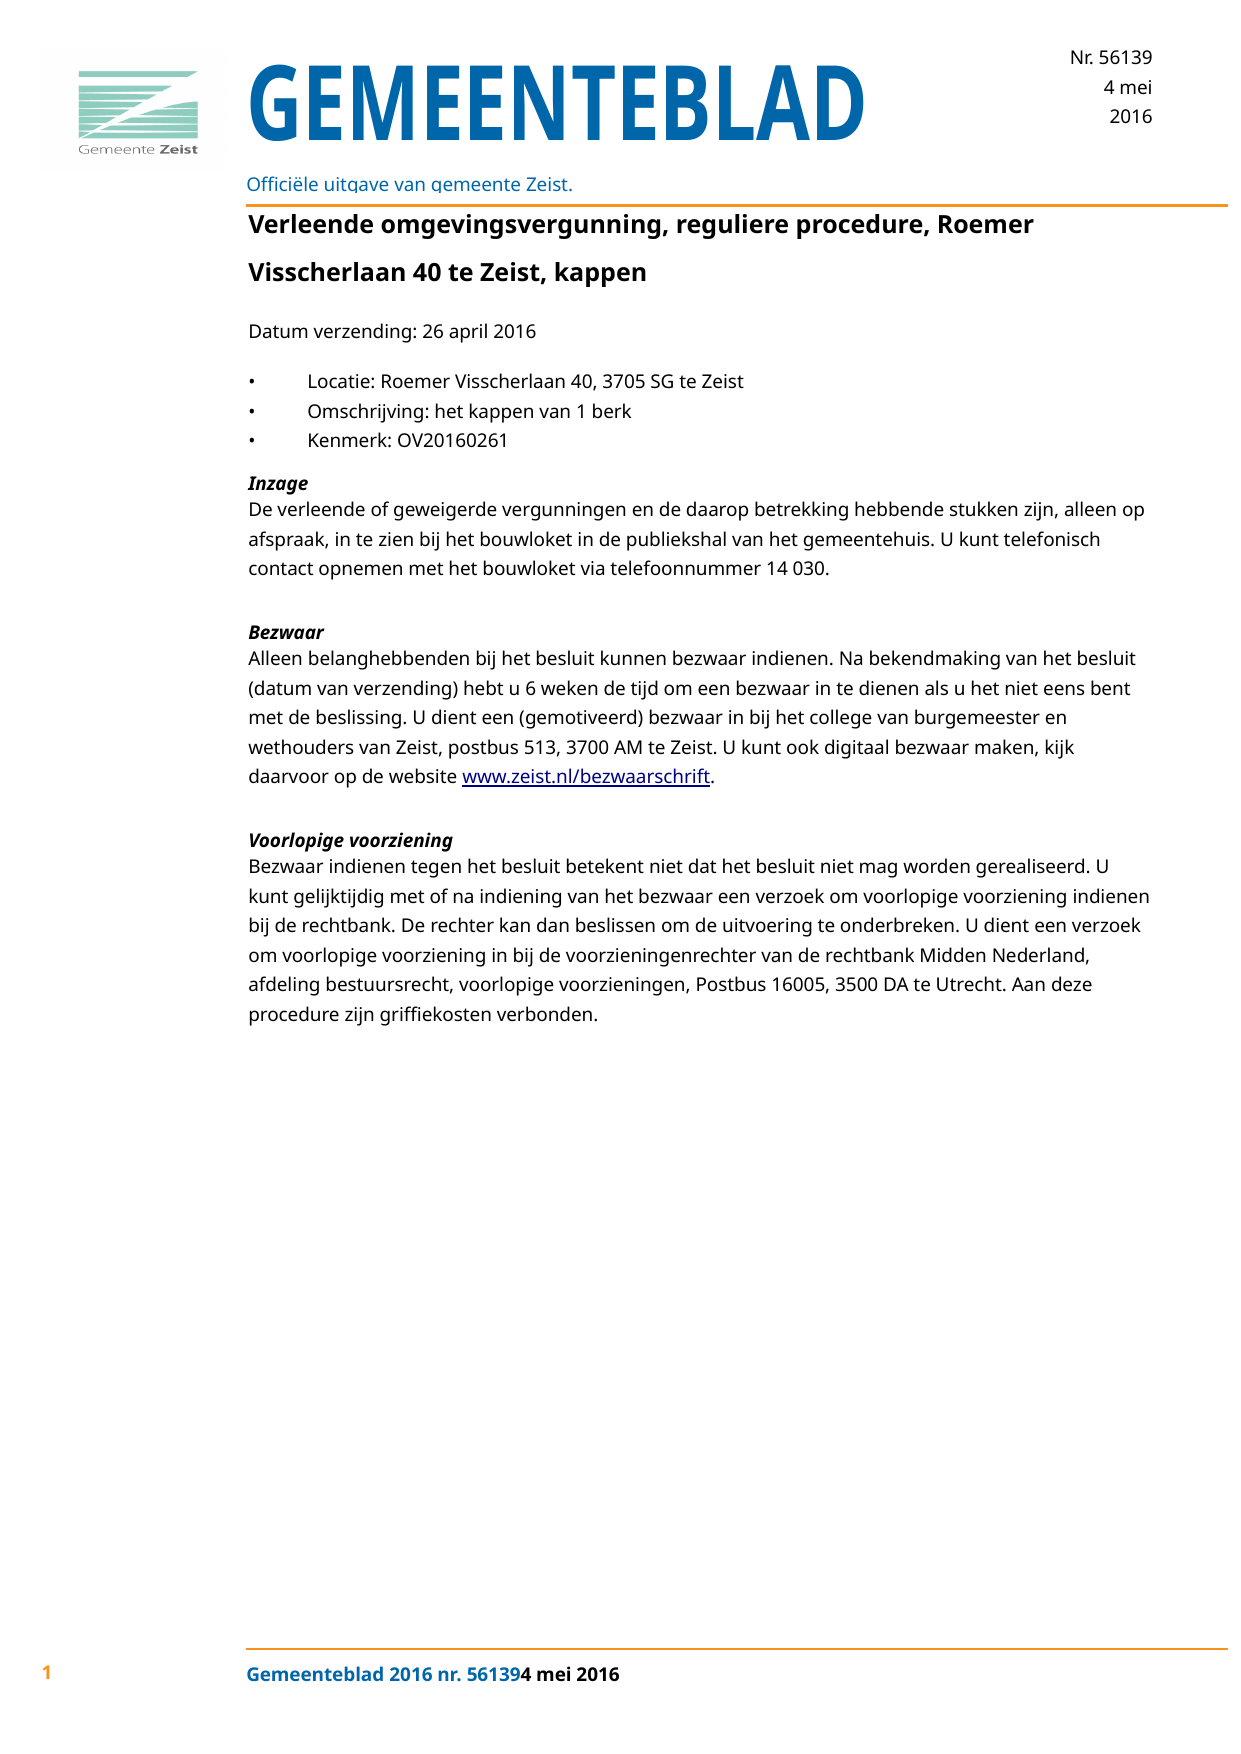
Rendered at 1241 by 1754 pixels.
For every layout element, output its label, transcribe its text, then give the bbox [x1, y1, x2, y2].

text Datum verzending: 26 april 2016 [248, 318, 1152, 344]
list Locatie: Roemer Visscherlaan 40, 3705 SG te Zeist [248, 368, 1152, 394]
list Omschrijving: het kappen van 1 berk [248, 398, 1152, 424]
list Kenmerk: OV20160261 [248, 427, 1152, 453]
text De verleende of geweigerde vergunningen en de daarop betrekking hebbende stukken zijn, alleen op afspraak, in te zien bij het bouwloket in de publiekshal van het gemeentehuis. U kunt telefonisch contact opnemen met het bouwloket via telefoonnummer 14 030. [248, 496, 1152, 581]
text Bezwaar [248, 619, 1152, 645]
text Bezwaar indienen tegen het besluit betekent niet dat het besluit niet mag worden gerealiseerd. U kunt gelijktijdig met of na indiening van het bezwaar een verzoek om voorlopige voorziening indienen bij de rechtbank. De rechter kan dan beslissen om de uitvoering te onderbreken. U dient een verzoek om voorlopige voorziening in bij de voorzieningenrechter van de rechtbank Midden Nederland, afdeling bestuursrecht, voorlopige voorzieningen, Postbus 16005, 3500 DA te Utrecht. Aan deze procedure zijn griffiekosten verbonden. [248, 853, 1152, 1027]
text Voorlopige voorziening [248, 827, 1152, 853]
text Verleende omgevingsvergunning, reguliere procedure, Roemer Visscherlaan 40 te Zeist, kappen [248, 207, 1152, 288]
text Alleen belanghebbenden bij het besluit kunnen bezwaar indienen. Na bekendmaking van het besluit (datum van verzending) hebt u 6 weken de tijd om een bezwaar in te dienen als u het niet eens bent met de beslissing. U dient een (gemotiveerd) bezwaar in bij het college van burgemeester en wethouders van Zeist, postbus 513, 3700 AM te Zeist. U kunt ook digitaal bezwaar maken, kijk daarvoor op de website www.zeist.nl/bezwaarschrift. [248, 645, 1152, 789]
text Inzage [248, 471, 1152, 496]
picture [41, 47, 231, 172]
